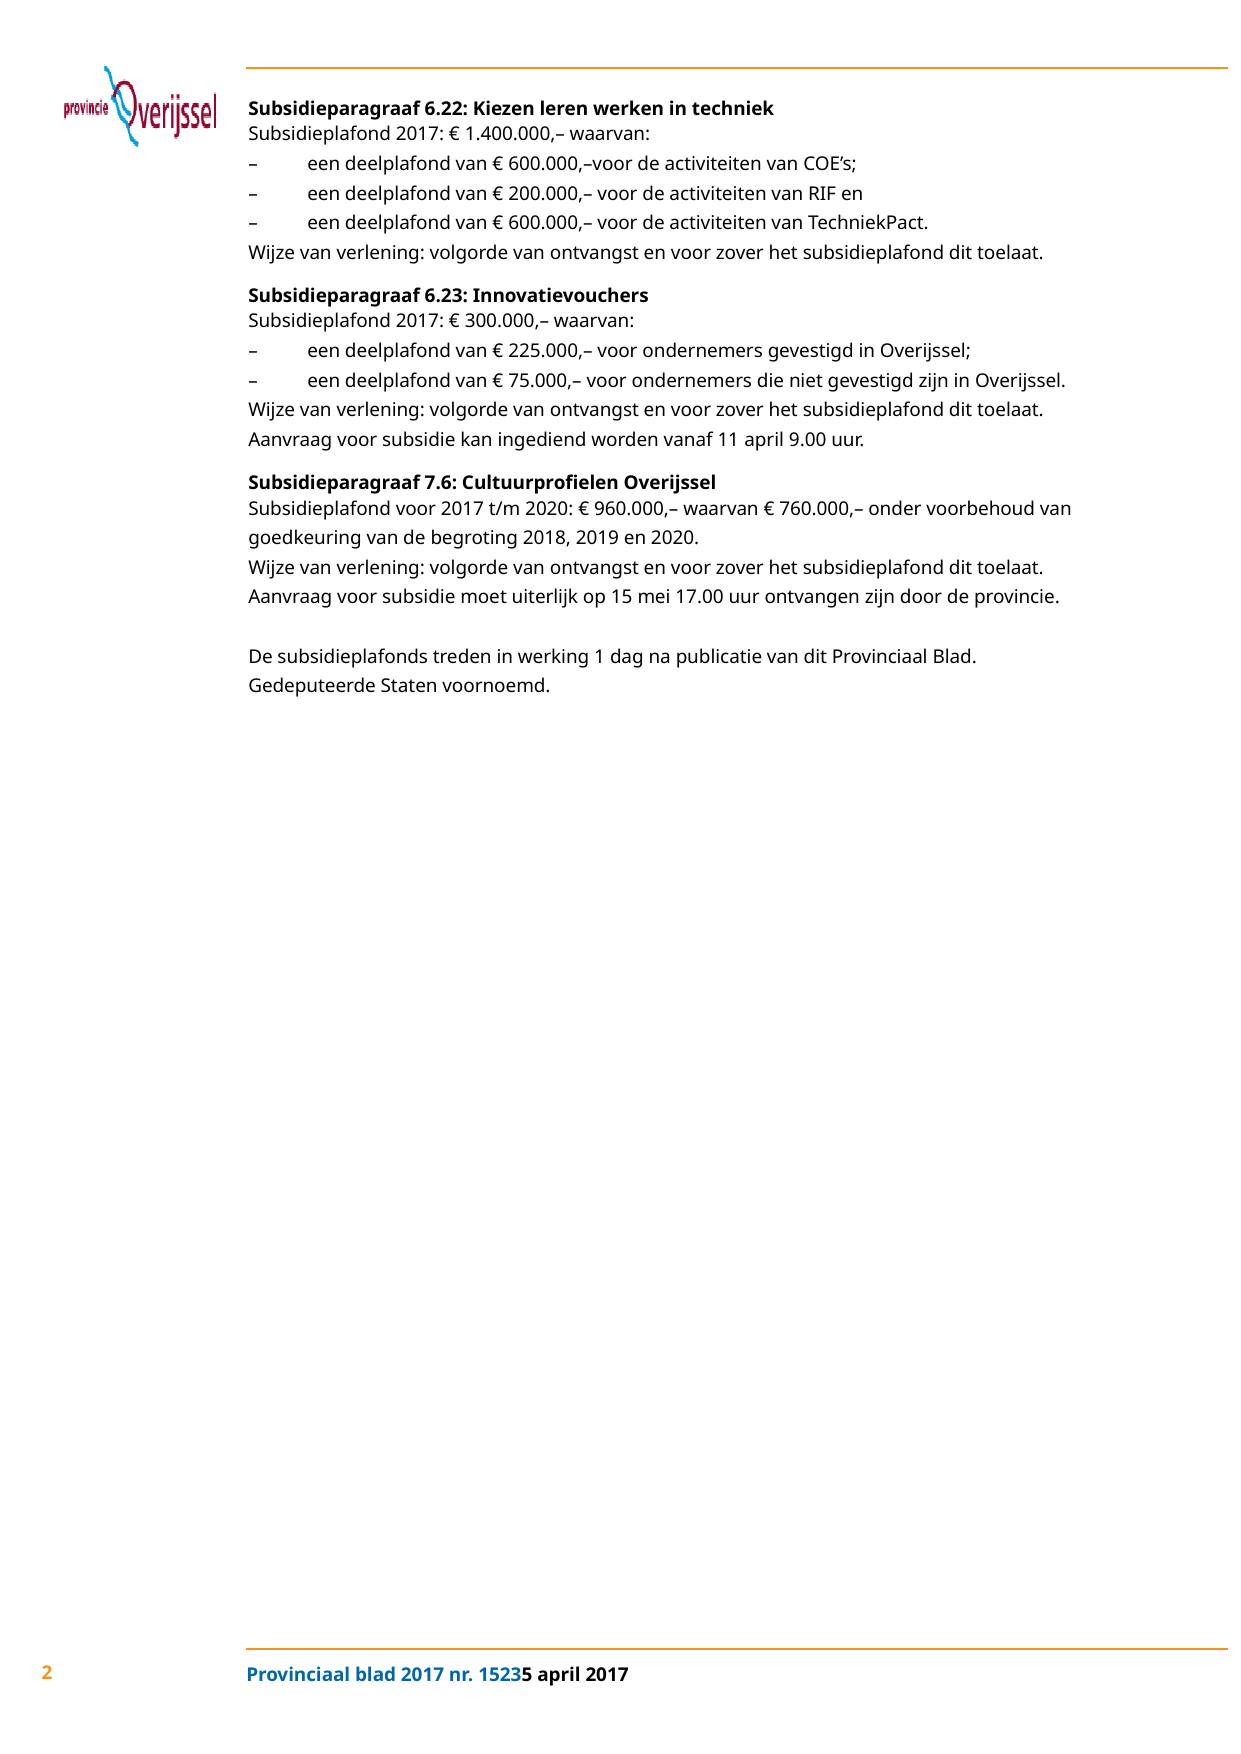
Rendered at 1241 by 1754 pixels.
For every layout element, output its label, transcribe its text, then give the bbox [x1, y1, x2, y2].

list een deelplafond van € 600.000,–voor de activiteiten van COE’s; [248, 150, 1152, 176]
text Subsidieplafond 2017: € 300.000,– waarvan: [248, 308, 1152, 333]
text Aanvraag voor subsidie moet uiterlijk op 15 mei 17.00 uur ontvangen zijn door de provincie. [248, 584, 1152, 609]
text Aanvraag voor subsidie kan ingediend worden vanaf 11 april 9.00 uur. [248, 426, 1152, 452]
text Subsidieparagraaf 7.6: Cultuurprofielen Overijssel [248, 469, 1152, 495]
picture [41, 47, 231, 172]
text Wijze van verlening: volgorde van ontvangst en voor zover het subsidieplafond dit toelaat. [248, 396, 1152, 422]
text Wijze van verlening: volgorde van ontvangst en voor zover het subsidieplafond dit toelaat. [248, 239, 1152, 264]
list een deelplafond van € 200.000,– voor de activiteiten van RIF en [248, 180, 1152, 205]
text Subsidieparagraaf 6.23: Innovatievouchers [248, 282, 1152, 308]
list een deelplafond van € 225.000,– voor ondernemers gevestigd in Overijssel; [248, 337, 1152, 363]
text De subsidieplafonds treden in werking 1 dag na publicatie van dit Provinciaal Blad. [248, 643, 1152, 668]
text Wijze van verlening: volgorde van ontvangst en voor zover het subsidieplafond dit toelaat. [248, 554, 1152, 580]
text Gedeputeerde Staten voornoemd. [248, 672, 1152, 698]
text Subsidieplafond 2017: € 1.400.000,– waarvan: [248, 121, 1152, 146]
list een deelplafond van € 75.000,– voor ondernemers die niet gevestigd zijn in Overijssel. [248, 367, 1152, 393]
text Subsidieplafond voor 2017 t/m 2020: € 960.000,– waarvan € 760.000,– onder voorbehoud van goedkeuring van de begroting 2018, 2019 en 2020. [248, 495, 1152, 550]
text Subsidieparagraaf 6.22: Kiezen leren werken in techniek [248, 95, 1152, 121]
list een deelplafond van € 600.000,– voor de activiteiten van TechniekPact. [248, 209, 1152, 235]
